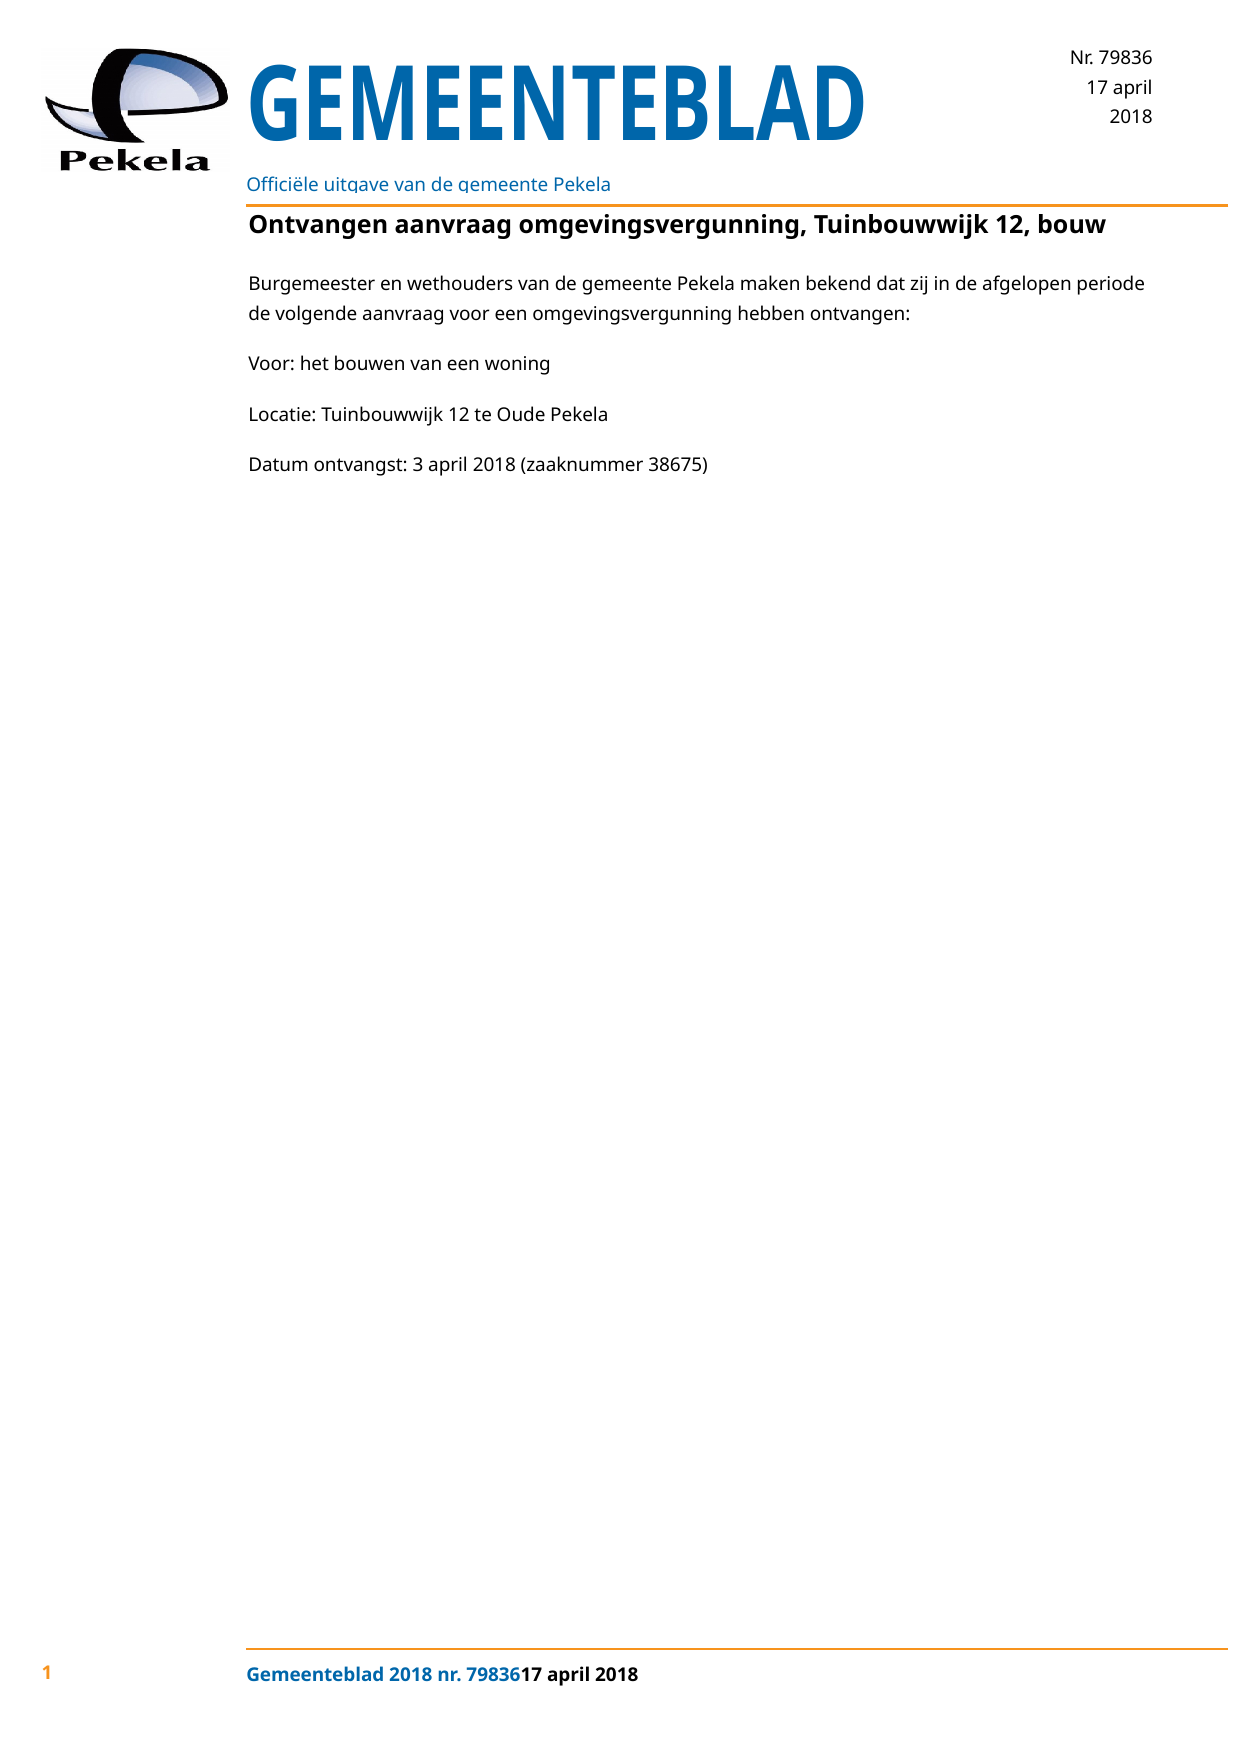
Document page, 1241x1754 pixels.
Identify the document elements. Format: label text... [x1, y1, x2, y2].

text Ontvangen aanvraag omgevingsvergunning, Tuinbouwwijk 12, bouw [248, 207, 1152, 241]
text Burgemeester en wethouders van de gemeente Pekela maken bekend dat zij in de afgelopen periode de volgende aanvraag voor een omgevingsvergunning hebben ontvangen: [248, 270, 1152, 326]
picture [41, 47, 231, 172]
text Datum ontvangst: 3 april 2018 (zaaknummer 38675) [248, 451, 1152, 477]
text Voor: het bouwen van een woning [248, 350, 1152, 376]
text Locatie: Tuinbouwwijk 12 te Oude Pekela [248, 401, 1152, 426]
